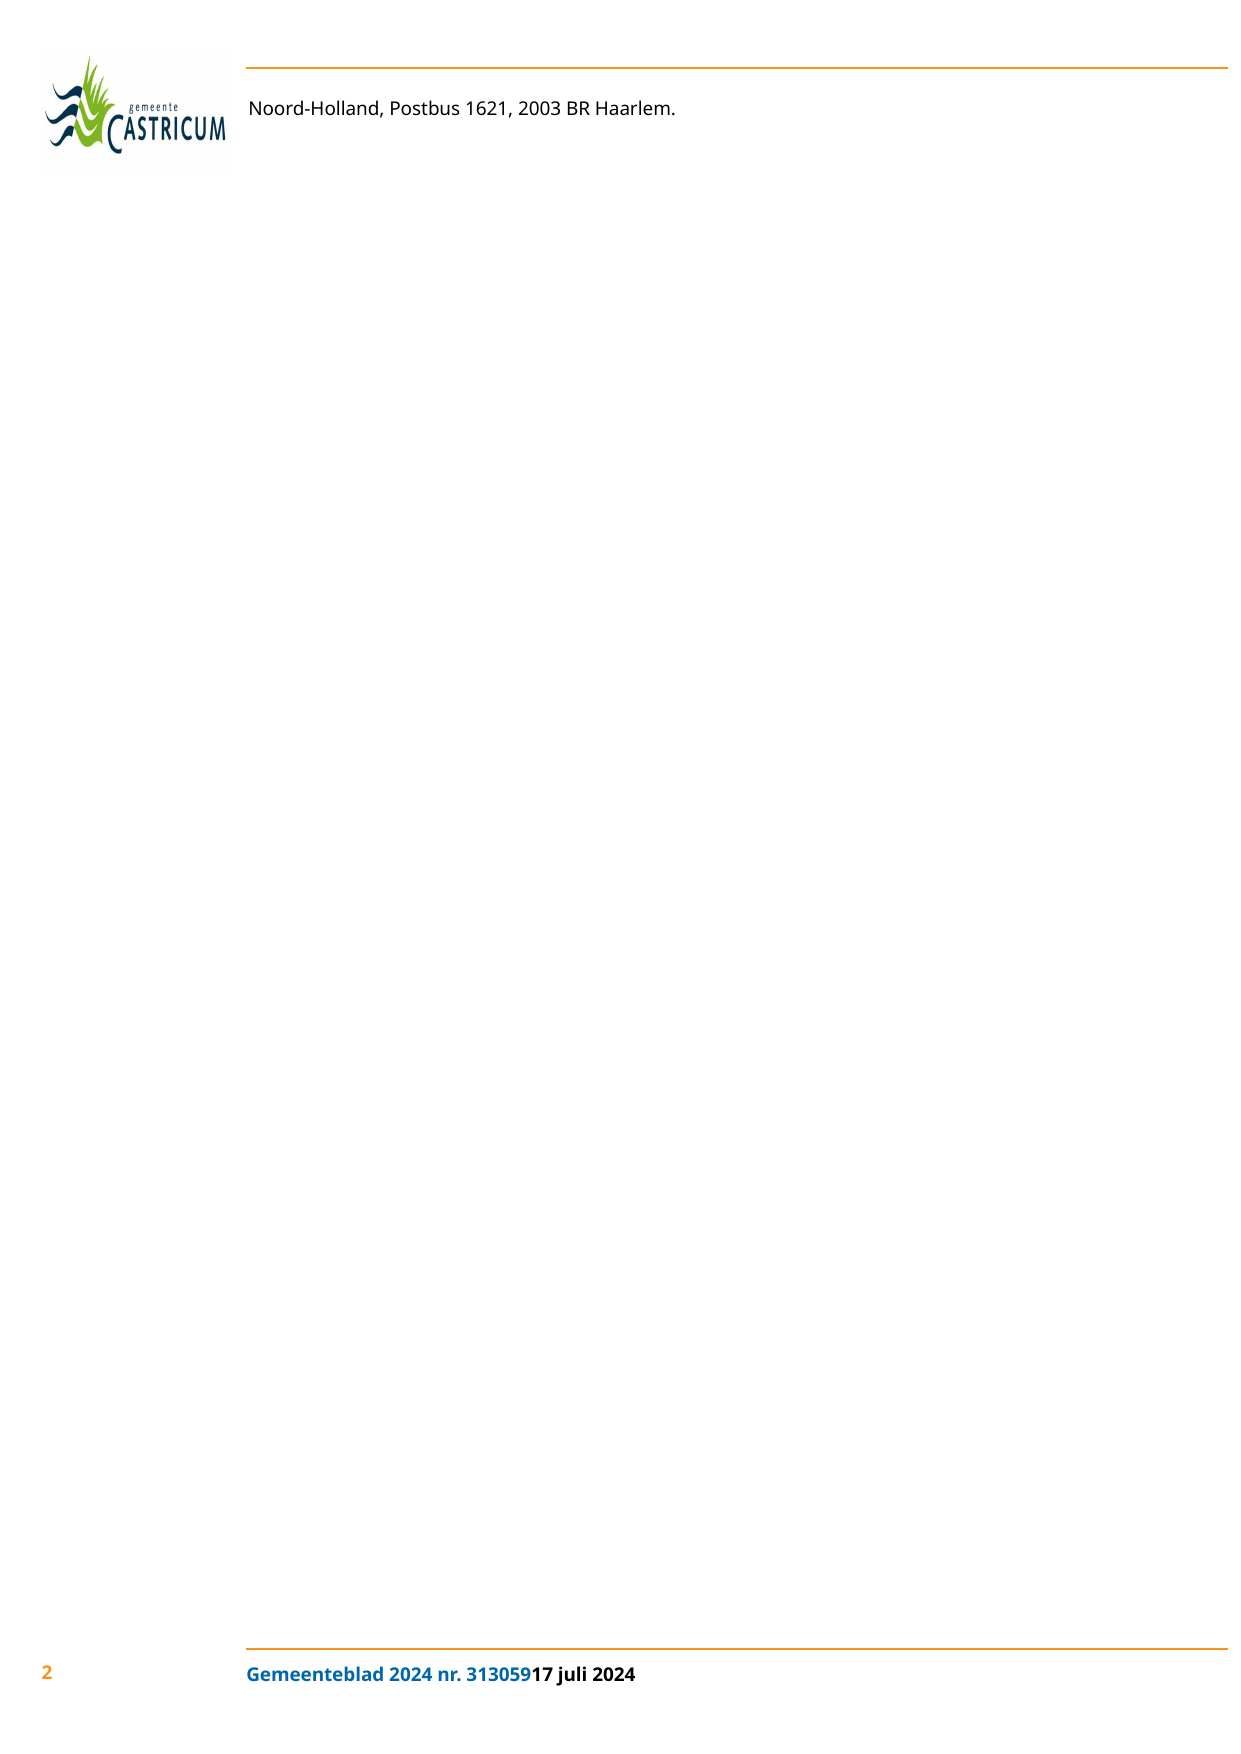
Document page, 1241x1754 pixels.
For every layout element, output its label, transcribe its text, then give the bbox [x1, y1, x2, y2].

picture [41, 47, 231, 172]
text Noord-Holland, Postbus 1621, 2003 BR Haarlem. [248, 95, 1152, 121]
